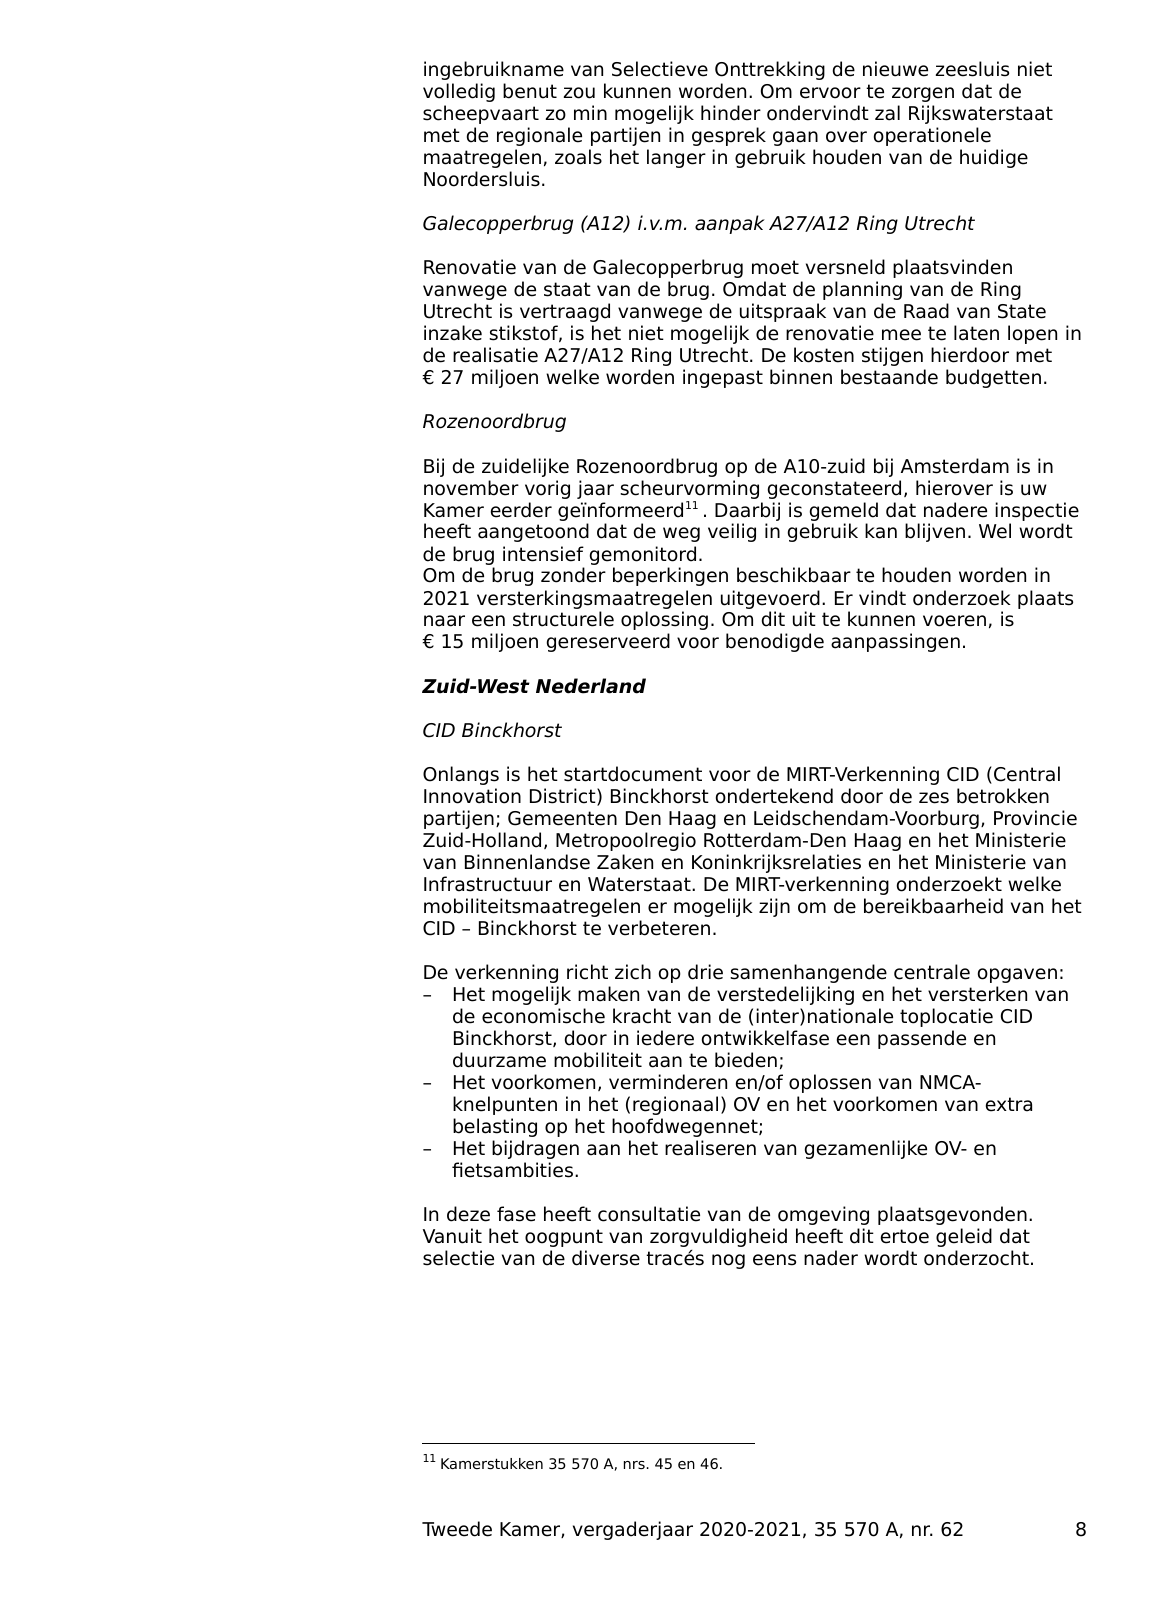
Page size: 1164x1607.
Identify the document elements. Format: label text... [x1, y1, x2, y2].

text – Het bijdragen aan het realiseren van gezamenlijke OV- en fietsambities. [422, 1138, 1087, 1182]
text Bij de zuidelijke Rozenoordbrug op de A10-zuid bij Amsterdam is in november vorig jaar scheurvorming geconstateerd, hierover is uw Kamer eerder geïnformeerd. Daarbij is gemeld dat nadere inspectie heeft aangetoond dat de weg veilig in gebruik kan blijven. Wel wordt de brug intensief gemonitord. [422, 456, 1087, 565]
text ingebruikname van Selectieve Onttrekking de nieuwe zeesluis niet volledig benut zou kunnen worden. Om ervoor te zorgen dat de scheepvaart zo min mogelijk hinder ondervindt zal Rijkswaterstaat met de regionale partijen in gesprek gaan over operationele maatregelen, zoals het langer in gebruik houden van de huidige Noordersluis. [422, 59, 1087, 191]
text – Het voorkomen, verminderen en/of oplossen van NMCA-knelpunten in het (regionaal) OV en het voorkomen van extra belasting op het hoofdwegennet; [422, 1072, 1087, 1138]
subtitle Zuid-West Nederland [422, 676, 1087, 697]
text In deze fase heeft consultatie van de omgeving plaatsgevonden. Vanuit het oogpunt van zorgvuldigheid heeft dit ertoe geleid dat selectie van de diverse tracés nog eens nader wordt onderzocht. [422, 1204, 1087, 1270]
subtitle CID Binckhorst [422, 720, 1087, 742]
text Onlangs is het startdocument voor de MIRT-Verkenning CID (Central Innovation District) Binckhorst ondertekend door de zes betrokken partijen; Gemeenten Den Haag en Leidschendam-Voorburg, Provincie Zuid-Holland, Metropoolregio Rotterdam-Den Haag en het Ministerie van Binnenlandse Zaken en Koninkrijksrelaties en het Ministerie van Infrastructuur en Waterstaat. De MIRT-verkenning onderzoekt welke mobiliteitsmaatregelen er mogelijk zijn om de bereikbaarheid van het CID – Binckhorst te verbeteren. [422, 764, 1087, 940]
text Om de brug zonder beperkingen beschikbaar te houden worden in 2021 versterkingsmaatregelen uitgevoerd. Er vindt onderzoek plaats naar een structurele oplossing. Om dit uit te kunnen voeren, is € 15 miljoen gereserveerd voor benodigde aanpassingen. [422, 565, 1087, 653]
text – Het mogelijk maken van de verstedelijking en het versterken van de economische kracht van de (inter)nationale toplocatie CID Binckhorst, door in iedere ontwikkelfase een passende en duurzame mobiliteit aan te bieden; [422, 984, 1087, 1072]
text Renovatie van de Galecopperbrug moet versneld plaatsvinden vanwege de staat van de brug. Omdat de planning van de Ring Utrecht is vertraagd vanwege de uitspraak van de Raad van State inzake stikstof, is het niet mogelijk de renovatie mee te laten lopen in de realisatie A27/A12 Ring Utrecht. De kosten stijgen hierdoor met € 27 miljoen welke worden ingepast binnen bestaande budgetten. [422, 257, 1087, 389]
subtitle Rozenoordbrug [422, 411, 1087, 433]
text Kamerstukken 35 570 A, nrs. 45 en 46. [422, 1452, 1087, 1474]
subtitle Galecopperbrug (A12) i.v.m. aanpak A27/A12 Ring Utrecht [422, 213, 1087, 235]
text De verkenning richt zich op drie samenhangende centrale opgaven: [422, 962, 1087, 984]
